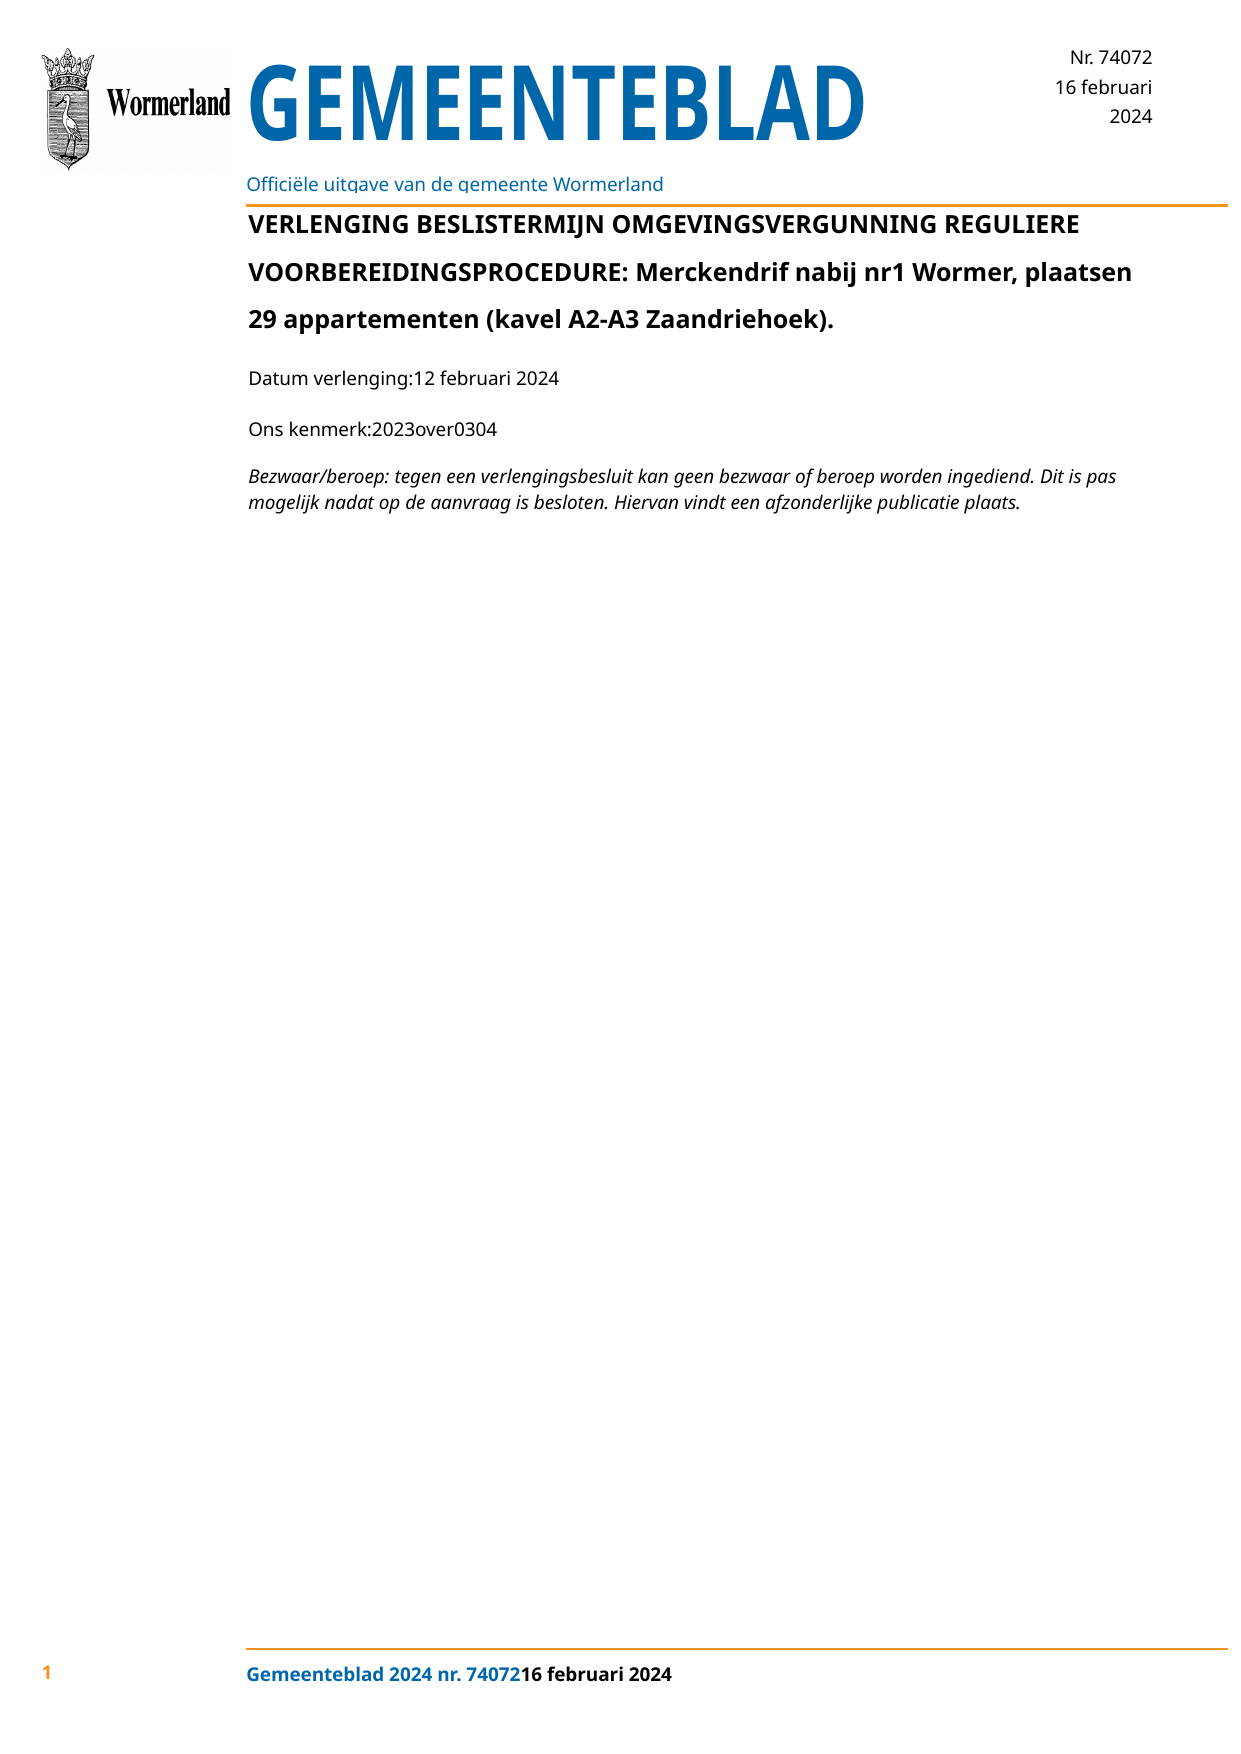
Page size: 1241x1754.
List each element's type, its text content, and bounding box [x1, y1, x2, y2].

text Ons kenmerk:2023over0304 [248, 416, 1152, 442]
text Bezwaar/beroep: tegen een verlengingsbesluit kan geen bezwaar of beroep worden ingediend. Dit is pas mogelijk nadat op de aanvraag is besloten. Hiervan vindt een afzonderlijke publicatie plaats. [248, 464, 1152, 515]
text Datum verlenging:12 februari 2024 [248, 366, 1152, 391]
picture [41, 47, 231, 172]
text VERLENGING BESLISTERMIJN OMGEVINGSVERGUNNING REGULIERE VOORBEREIDINGSPROCEDURE: Merckendrif nabij nr1 Wormer, plaatsen 29 appartementen (kavel A2-A3 Zaandriehoek). [248, 207, 1152, 336]
